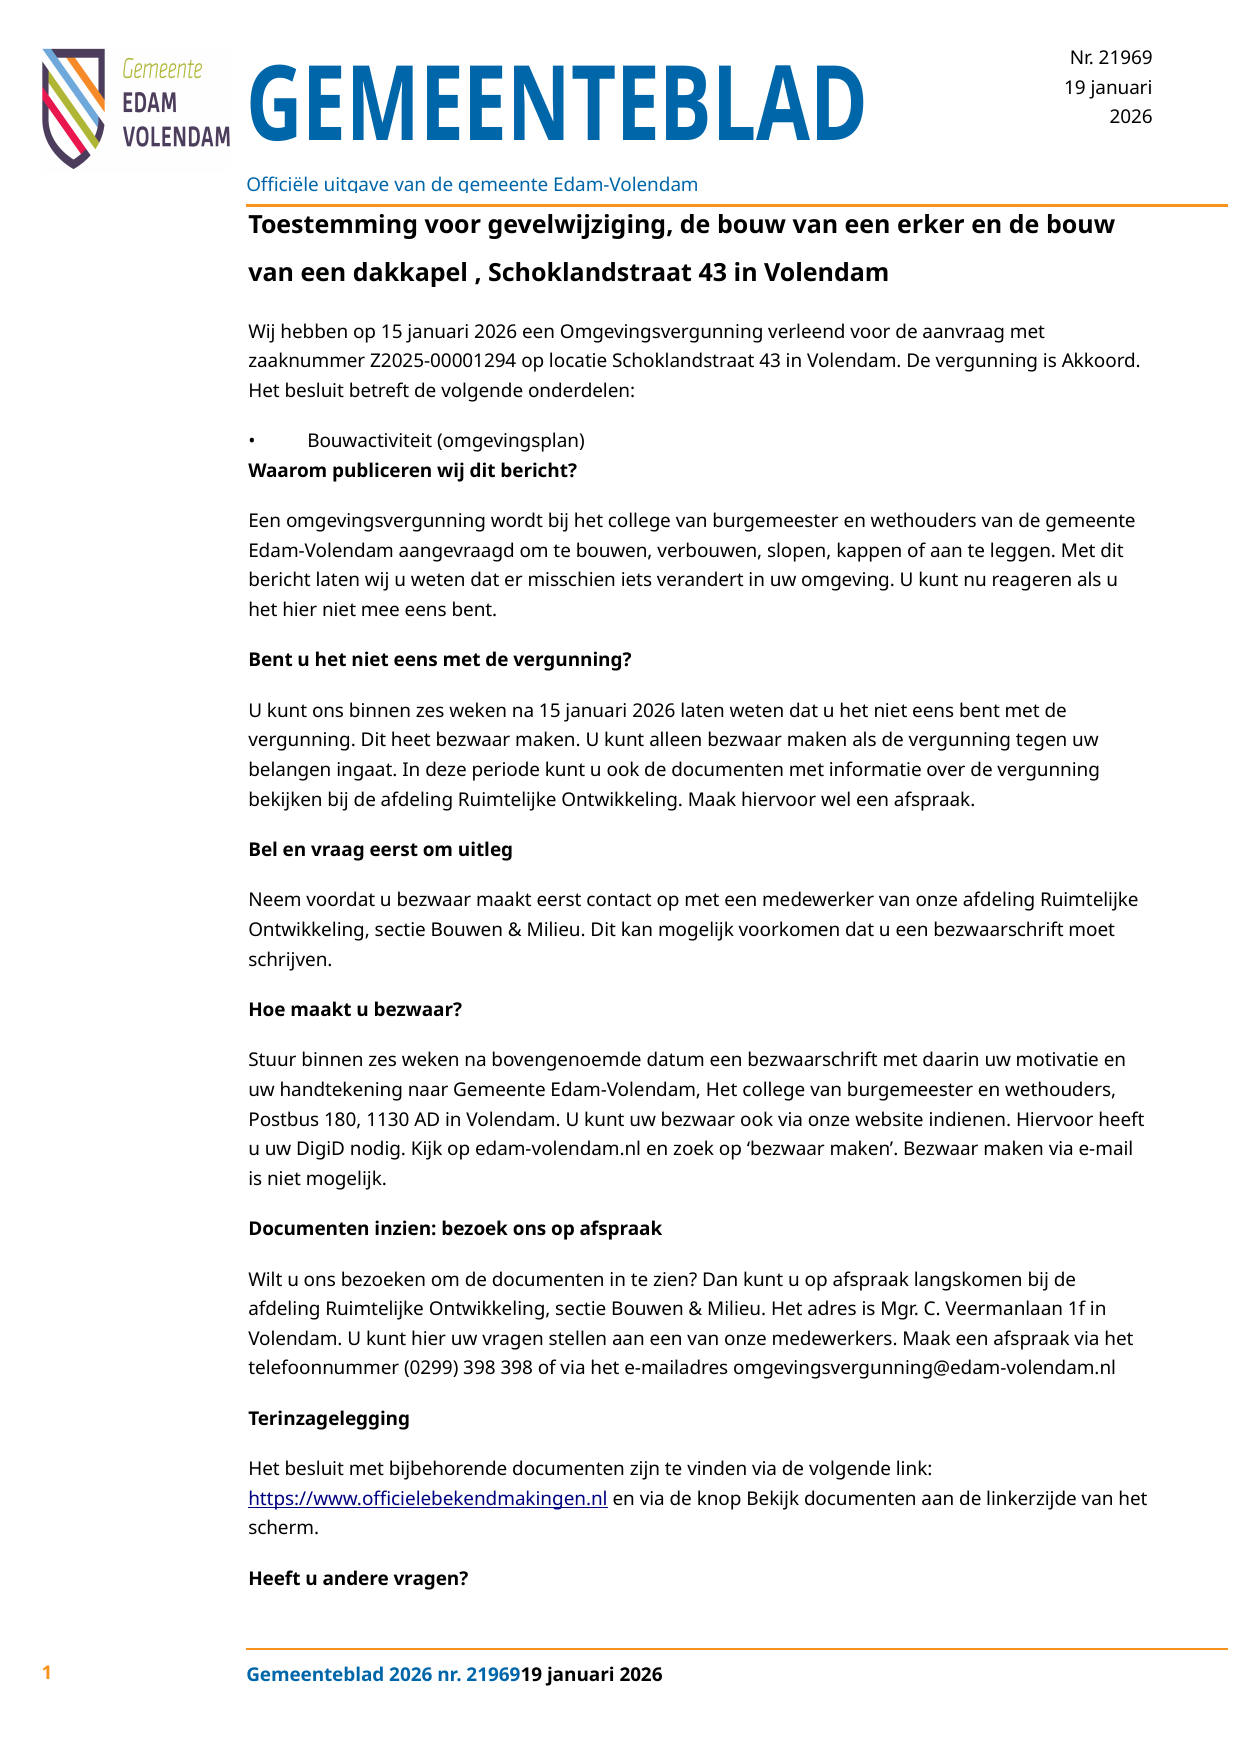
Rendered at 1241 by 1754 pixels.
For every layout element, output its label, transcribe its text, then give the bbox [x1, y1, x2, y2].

text Heeft u andere vragen? [248, 1565, 1152, 1591]
text Neem voordat u bezwaar maakt eerst contact op met een medewerker van onze afdeling Ruimtelijke Ontwikkeling, sectie Bouwen & Milieu. Dit kan mogelijk voorkomen dat u een bezwaarschrift moet schrijven. [248, 887, 1152, 972]
list Bouwactiviteit (omgevingsplan) [248, 427, 1152, 453]
text Bel en vraag eerst om uitleg [248, 836, 1152, 862]
text Toestemming voor gevelwijziging, de bouw van een erker en de bouw van een dakkapel , Schoklandstraat 43 in Volendam [248, 207, 1152, 288]
text Wij hebben op 15 januari 2026 een Omgevingsvergunning verleend voor de aanvraag met zaaknummer Z2025-00001294 op locatie Schoklandstraat 43 in Volendam. De vergunning is Akkoord. Het besluit betreft de volgende onderdelen: [248, 318, 1152, 403]
text Documenten inzien: bezoek ons op afspraak [248, 1215, 1152, 1241]
text Het besluit met bijbehorende documenten zijn te vinden via de volgende link: https://www.officielebekendmakingen.nl en via de knop Bekijk documenten aan de linkerzijde van het scherm. [248, 1455, 1152, 1540]
text Hoe maakt u bezwaar? [248, 996, 1152, 1022]
text Terinzagelegging [248, 1405, 1152, 1431]
text Waarom publiceren wij dit bericht? [248, 457, 1152, 483]
text U kunt ons binnen zes weken na 15 januari 2026 laten weten dat u het niet eens bent met de vergunning. Dit heet bezwaar maken. U kunt alleen bezwaar maken als de vergunning tegen uw belangen ingaat. In deze periode kunt u ook de documenten met informatie over de vergunning bekijken bij de afdeling Ruimtelijke Ontwikkeling. Maak hiervoor wel een afspraak. [248, 697, 1152, 812]
text Stuur binnen zes weken na bovengenoemde datum een bezwaarschrift met daarin uw motivatie en uw handtekening naar Gemeente Edam-Volendam, Het college van burgemeester en wethouders, Postbus 180, 1130 AD in Volendam. U kunt uw bezwaar ook via onze website indienen. Hiervoor heeft u uw DigiD nodig. Kijk op edam-volendam.nl en zoek op ‘bezwaar maken’. Bezwaar maken via e-mail is niet mogelijk. [248, 1047, 1152, 1191]
picture [41, 47, 231, 172]
text Bent u het niet eens met de vergunning? [248, 647, 1152, 672]
text Een omgevingsvergunning wordt bij het college van burgemeester en wethouders van de gemeente Edam-Volendam aangevraagd om te bouwen, verbouwen, slopen, kappen of aan te leggen. Met dit bericht laten wij u weten dat er misschien iets verandert in uw omgeving. U kunt nu reageren als u het hier niet mee eens bent. [248, 507, 1152, 622]
text Wilt u ons bezoeken om de documenten in te zien? Dan kunt u op afspraak langskomen bij de afdeling Ruimtelijke Ontwikkeling, sectie Bouwen & Milieu. Het adres is Mgr. C. Veermanlaan 1f in Volendam. U kunt hier uw vragen stellen aan een van onze medewerkers. Maak een afspraak via het telefoonnummer (0299) 398 398 of via het e-mailadres omgevingsvergunning@edam-volendam.nl [248, 1266, 1152, 1380]
